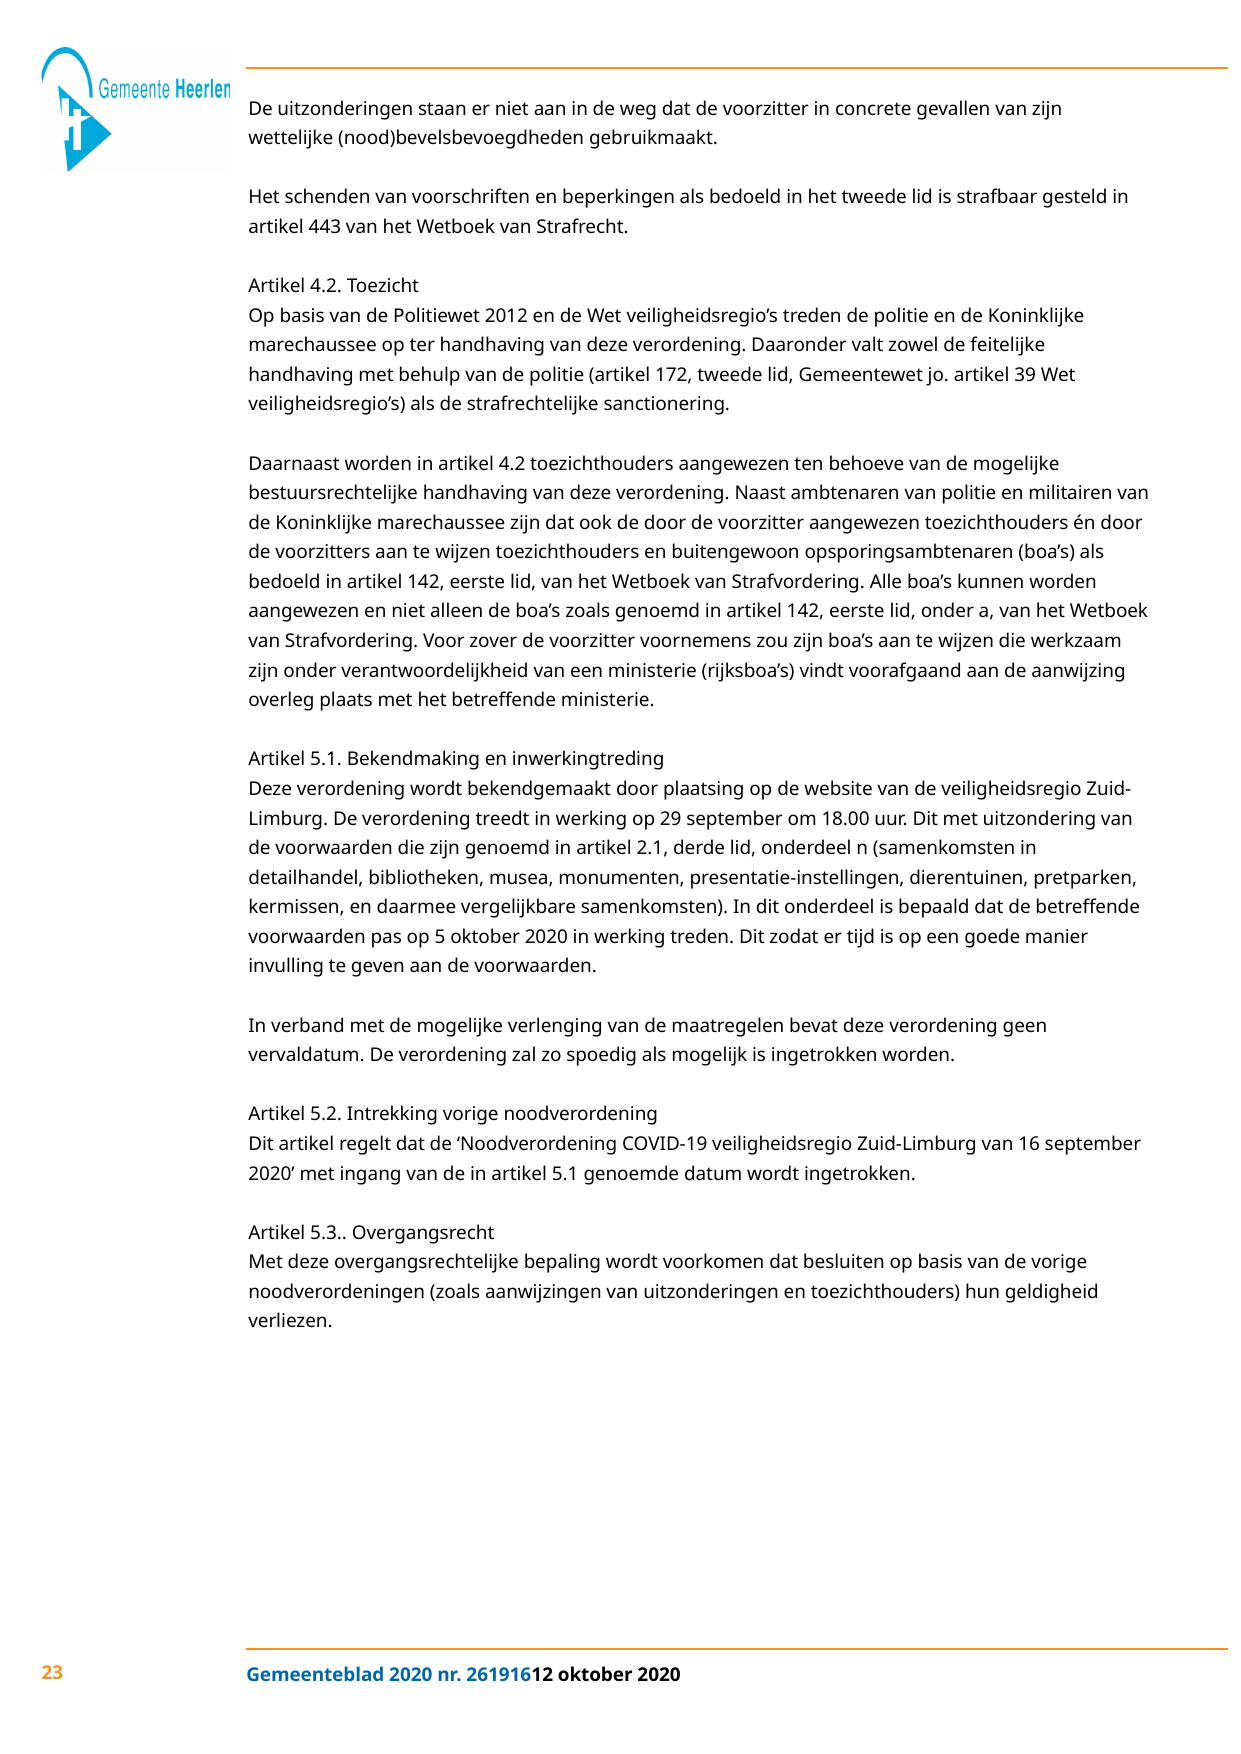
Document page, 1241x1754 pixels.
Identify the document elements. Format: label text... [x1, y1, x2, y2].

text Dit artikel regelt dat de ‘Noodverordening COVID-19 veiligheidsregio Zuid-Limburg van 16 september 2020’ met ingang van de in artikel 5.1 genoemde datum wordt ingetrokken. [248, 1130, 1152, 1186]
text Deze verordening wordt bekendgemaakt door plaatsing op de website van de veiligheidsregio Zuid-Limburg. De verordening treedt in werking op 29 september om 18.00 uur. Dit met uitzondering van de voorwaarden die zijn genoemd in artikel 2.1, derde lid, onderdeel n (samenkomsten in detailhandel, bibliotheken, musea, monumenten, presentatie-instellingen, dierentuinen, pretparken, kermissen, en daarmee vergelijkbare samenkomsten). In dit onderdeel is bepaald dat de betreffende voorwaarden pas op 5 oktober 2020 in werking treden. Dit zodat er tijd is op een goede manier invulling te geven aan de voorwaarden. [248, 775, 1152, 978]
text Artikel 5.2. Intrekking vorige noodverordening [248, 1101, 1152, 1126]
text Met deze overgangsrechtelijke bepaling wordt voorkomen dat besluiten op basis van de vorige noodverordeningen (zoals aanwijzingen van uitzonderingen en toezichthouders) hun geldigheid verliezen. [248, 1248, 1152, 1333]
picture [41, 47, 231, 172]
text In verband met de mogelijke verlenging van de maatregelen bevat deze verordening geen vervaldatum. De verordening zal zo spoedig als mogelijk is ingetrokken worden. [248, 1012, 1152, 1067]
picture [41, 47, 59, 70]
text Daarnaast worden in artikel 4.2 toezichthouders aangewezen ten behoeve van de mogelijke bestuursrechtelijke handhaving van deze verordening. Naast ambtenaren van politie en militairen van de Koninklijke marechaussee zijn dat ook de door de voorzitter aangewezen toezichthouders én door de voorzitters aan te wijzen toezichthouders en buitengewoon opsporingsambtenaren (boa’s) als bedoeld in artikel 142, eerste lid, van het Wetboek van Strafvordering. Alle boa’s kunnen worden aangewezen en niet alleen de boa’s zoals genoemd in artikel 142, eerste lid, onder a, van het Wetboek van Strafvordering. Voor zover de voorzitter voornemens zou zijn boa’s aan te wijzen die werkzaam zijn onder verantwoordelijkheid van een ministerie (rijksboa’s) vindt voorafgaand aan de aanwijzing overleg plaats met het betreffende ministerie. [248, 450, 1152, 712]
text Op basis van de Politiewet 2012 en de Wet veiligheidsregio’s treden de politie en de Koninklijke marechaussee op ter handhaving van deze verordening. Daaronder valt zowel de feitelijke handhaving met behulp van de politie (artikel 172, tweede lid, Gemeentewet jo. artikel 39 Wet veiligheidsregio’s) als de strafrechtelijke sanctionering. [248, 302, 1152, 416]
text De uitzonderingen staan er niet aan in de weg dat de voorzitter in concrete gevallen van zijn wettelijke (nood)bevelsbevoegdheden gebruikmaakt. [248, 95, 1152, 150]
text Artikel 5.1. Bekendmaking en inwerkingtreding [248, 746, 1152, 771]
text Artikel 5.3.. Overgangsrecht [248, 1219, 1152, 1245]
text Het schenden van voorschriften en beperkingen als bedoeld in het tweede lid is strafbaar gesteld in artikel 443 van het Wetboek van Strafrecht. [248, 183, 1152, 239]
text Artikel 4.2. Toezicht [248, 272, 1152, 298]
